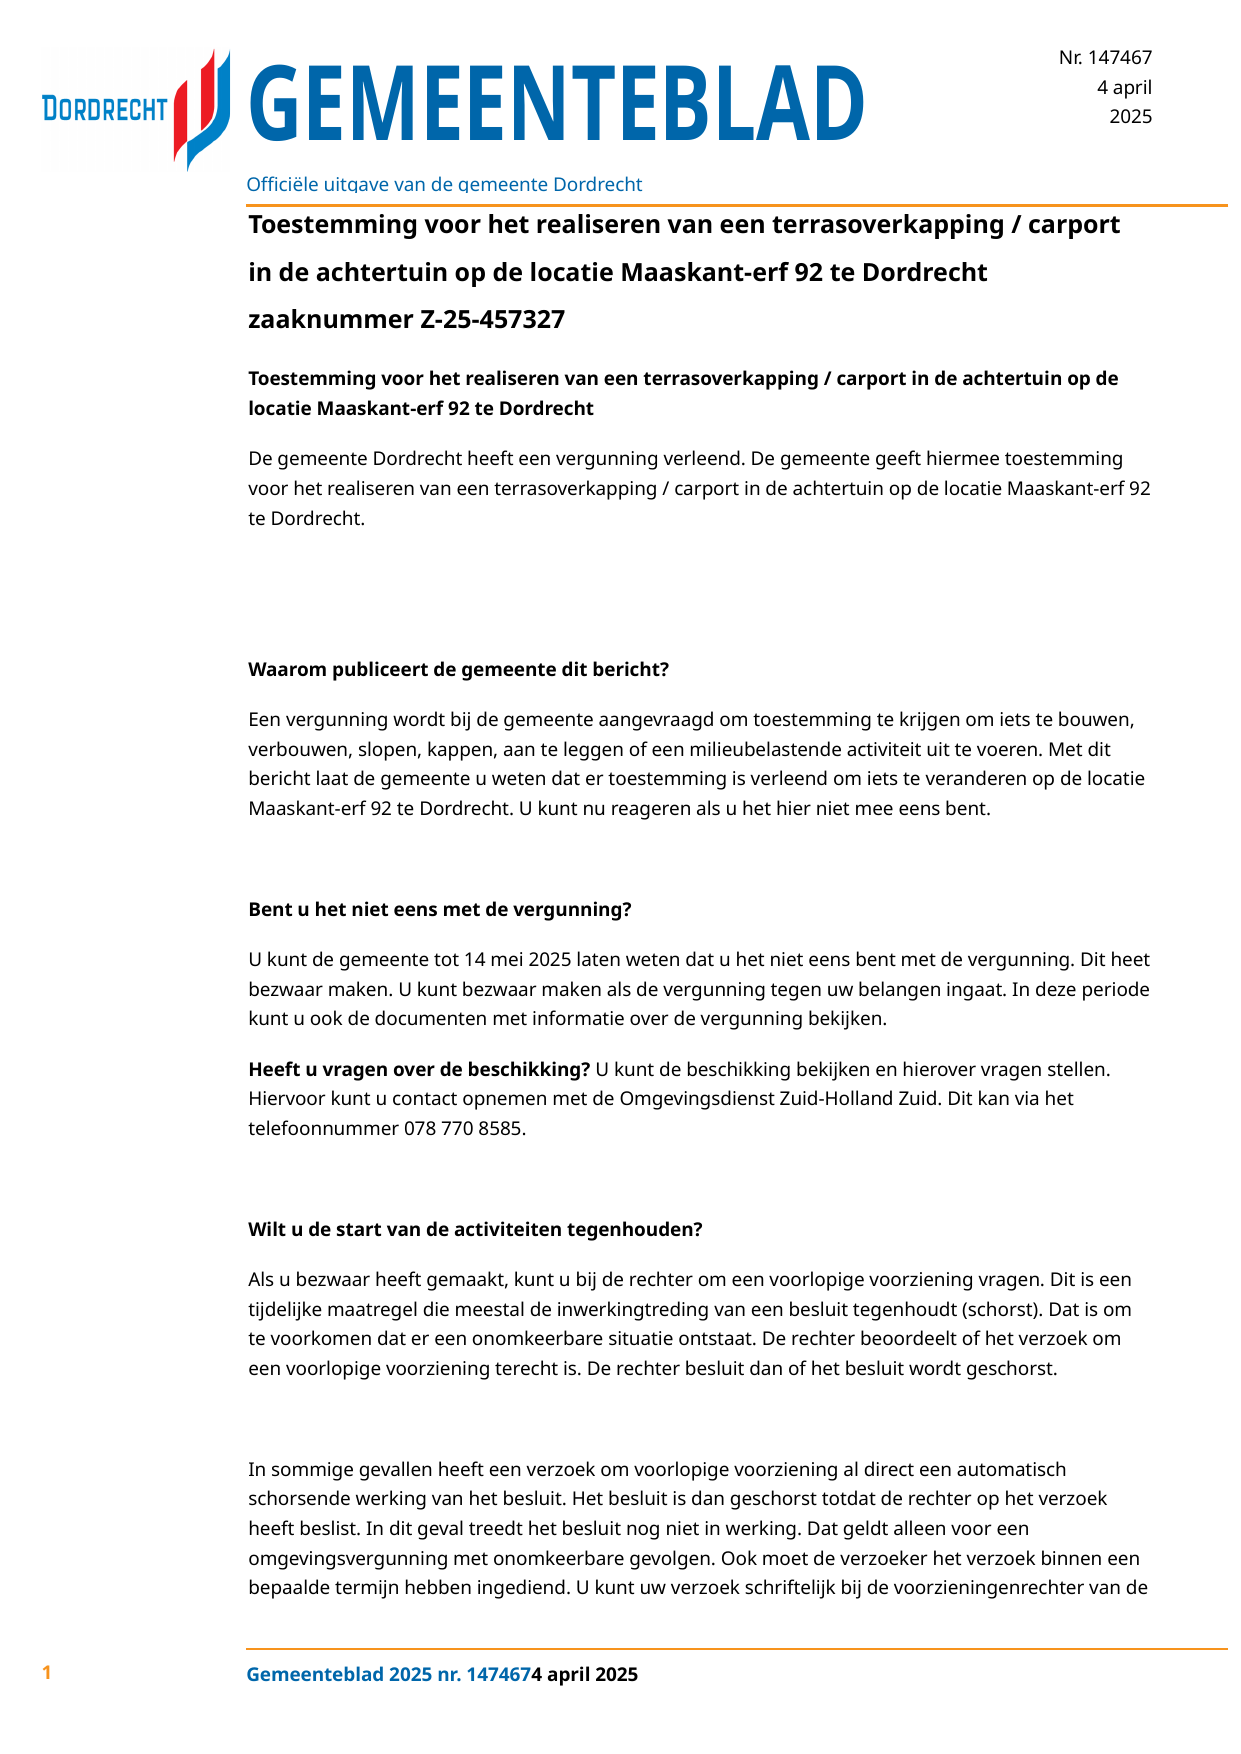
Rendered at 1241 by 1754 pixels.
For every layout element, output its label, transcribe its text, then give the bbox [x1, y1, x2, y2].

text Bent u het niet eens met de vergunning? [248, 896, 1152, 922]
text Als u bezwaar heeft gemaakt, kunt u bij de rechter om een voorlopige voorziening vragen. Dit is een tijdelijke maatregel die meestal de inwerkingtreding van een besluit tegenhoudt (schorst). Dat is om te voorkomen dat er een onomkeerbare situatie ontstaat. De rechter beoordeelt of het verzoek om een voorlopige voorziening terecht is. De rechter besluit dan of het besluit wordt geschorst. [248, 1266, 1152, 1381]
text Waarom publiceert de gemeente dit bericht? [248, 656, 1152, 682]
text Heeft u vragen over de beschikking? U kunt de beschikking bekijken en hierover vragen stellen. Hiervoor kunt u contact opnemen met de Omgevingsdienst Zuid-Holland Zuid. Dit kan via het telefoonnummer 078 770 8585. [248, 1056, 1152, 1141]
text In sommige gevallen heeft een verzoek om voorlopige voorziening al direct een automatisch schorsende werking van het besluit. Het besluit is dan geschorst totdat de rechter op het verzoek heeft beslist. In dit geval treedt het besluit nog niet in werking. Dat geldt alleen voor een omgevingsvergunning met onomkeerbare gevolgen. Ook moet de verzoeker het verzoek binnen een bepaalde termijn hebben ingediend. U kunt uw verzoek schriftelijk bij de voorzieningenrechter van de [248, 1456, 1152, 1600]
text U kunt de gemeente tot 14 mei 2025 laten weten dat u het niet eens bent met de vergunning. Dit heet bezwaar maken. U kunt bezwaar maken als de vergunning tegen uw belangen ingaat. In deze periode kunt u ook de documenten met informatie over de vergunning bekijken. [248, 946, 1152, 1031]
text Toestemming voor het realiseren van een terrasoverkapping / carport in de achtertuin op de locatie Maaskant-erf 92 te Dordrecht zaaknummer Z-25-457327 [248, 207, 1152, 336]
text De gemeente Dordrecht heeft een vergunning verleend. De gemeente geeft hiermee toestemming voor het realiseren van een terrasoverkapping / carport in de achtertuin op de locatie Maaskant-erf 92 te Dordrecht. [248, 446, 1152, 530]
text Toestemming voor het realiseren van een terrasoverkapping / carport in de achtertuin op de locatie Maaskant-erf 92 te Dordrecht [248, 366, 1152, 421]
text Een vergunning wordt bij de gemeente aangevraagd om toestemming te krijgen om iets te bouwen, verbouwen, slopen, kappen, aan te leggen of een milieubelastende activiteit uit te voeren. Met dit bericht laat de gemeente u weten dat er toestemming is verleend om iets te veranderen op de locatie Maaskant-erf 92 te Dordrecht. U kunt nu reageren als u het hier niet mee eens bent. [248, 706, 1152, 821]
text Wilt u de start van de activiteiten tegenhouden? [248, 1216, 1152, 1242]
picture [41, 47, 231, 172]
